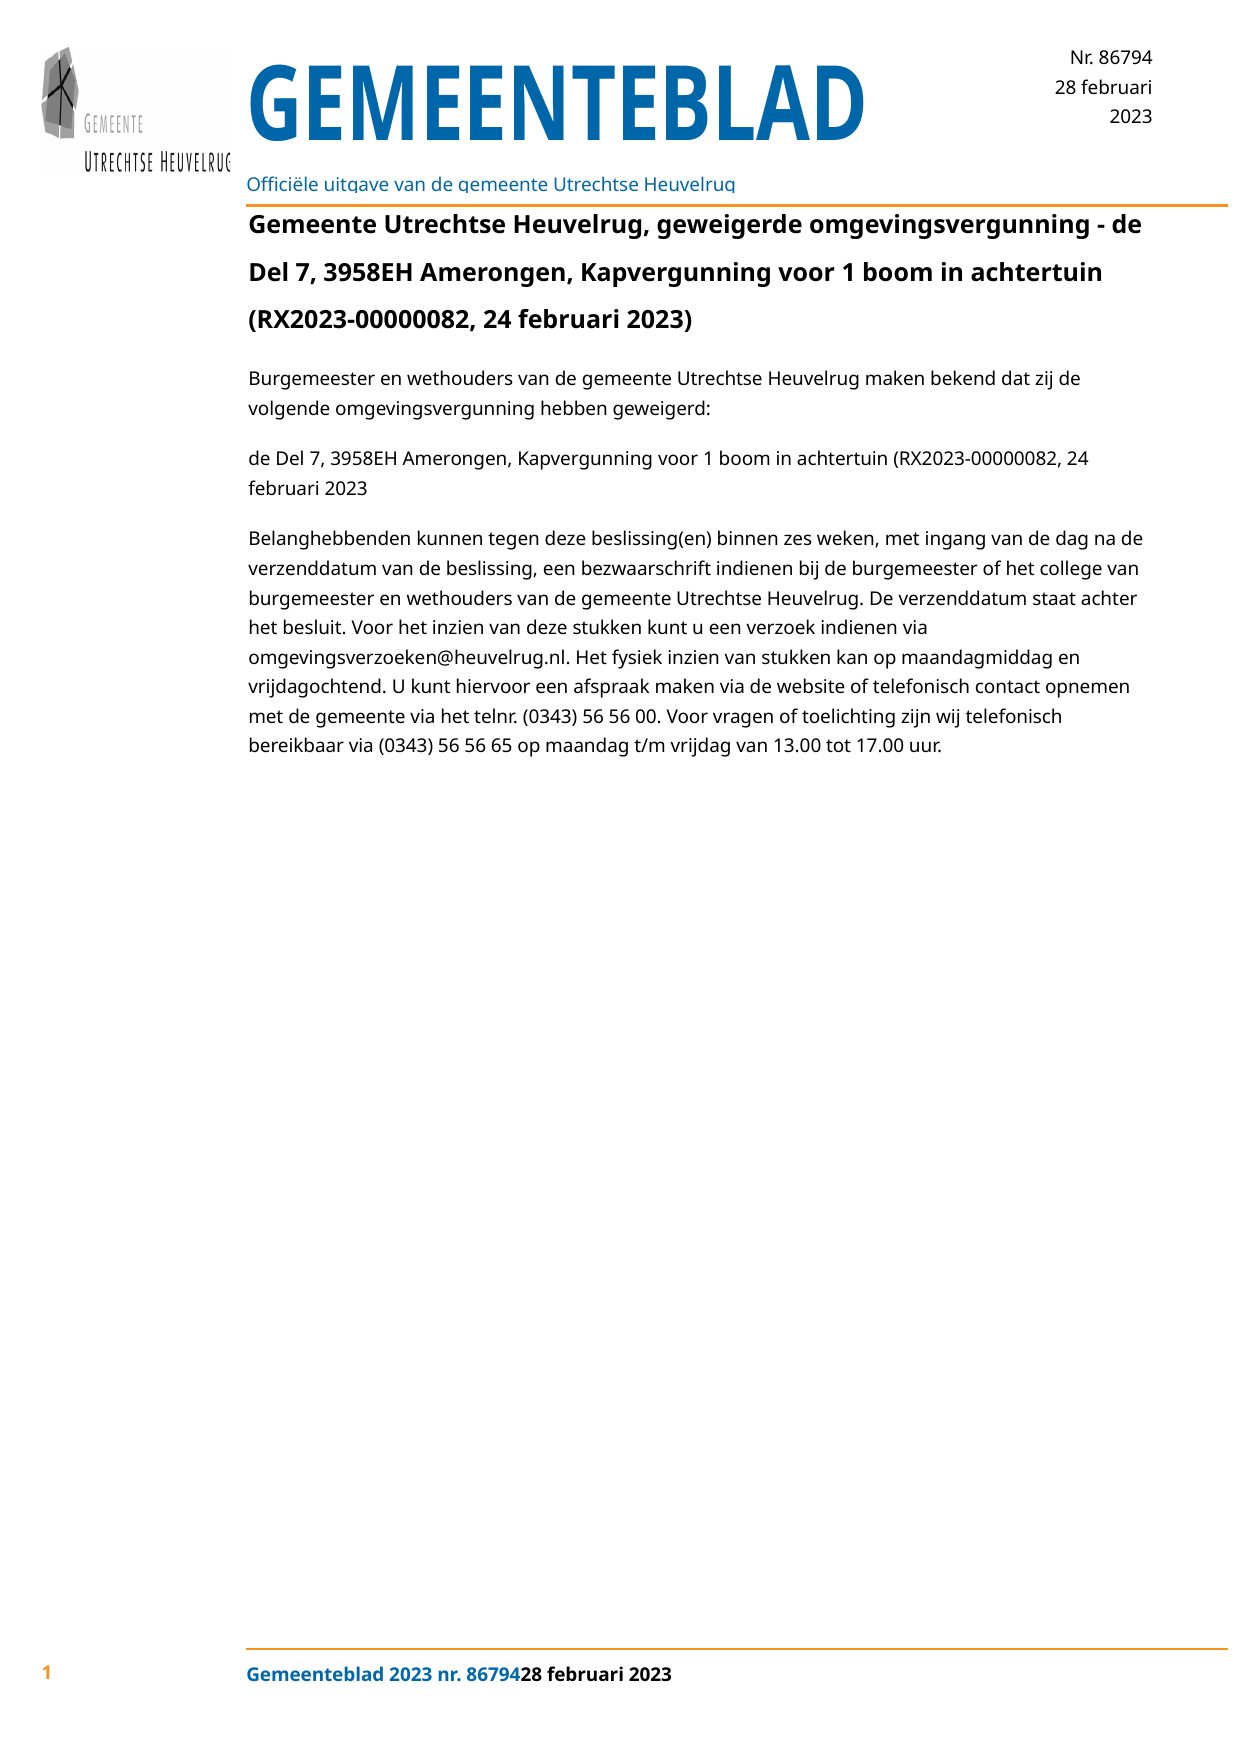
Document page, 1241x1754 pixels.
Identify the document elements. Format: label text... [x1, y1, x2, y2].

text Belanghebbenden kunnen tegen deze beslissing(en) binnen zes weken, met ingang van de dag na de verzenddatum van de beslissing, een bezwaarschrift indienen bij de burgemeester of het college van burgemeester en wethouders van de gemeente Utrechtse Heuvelrug. De verzenddatum staat achter het besluit. Voor het inzien van deze stukken kunt u een verzoek indienen via omgevingsverzoeken@heuvelrug.nl. Het fysiek inzien van stukken kan op maandagmiddag en vrijdagochtend. U kunt hiervoor een afspraak maken via de website of telefonisch contact opnemen met de gemeente via het telnr. (0343) 56 56 00. Voor vragen of toelichting zijn wij telefonisch bereikbaar via (0343) 56 56 65 op maandag t/m vrijdag van 13.00 tot 17.00 uur. [248, 526, 1152, 758]
text Gemeente Utrechtse Heuvelrug, geweigerde omgevingsvergunning - de Del 7, 3958EH Amerongen, Kapvergunning voor 1 boom in achtertuin (RX2023-00000082, 24 februari 2023) [248, 207, 1152, 336]
text Burgemeester en wethouders van de gemeente Utrechtse Heuvelrug maken bekend dat zij de volgende omgevingsvergunning hebben geweigerd: [248, 366, 1152, 421]
picture [41, 47, 231, 172]
text de Del 7, 3958EH Amerongen, Kapvergunning voor 1 boom in achtertuin (RX2023-00000082, 24 februari 2023 [248, 446, 1152, 501]
